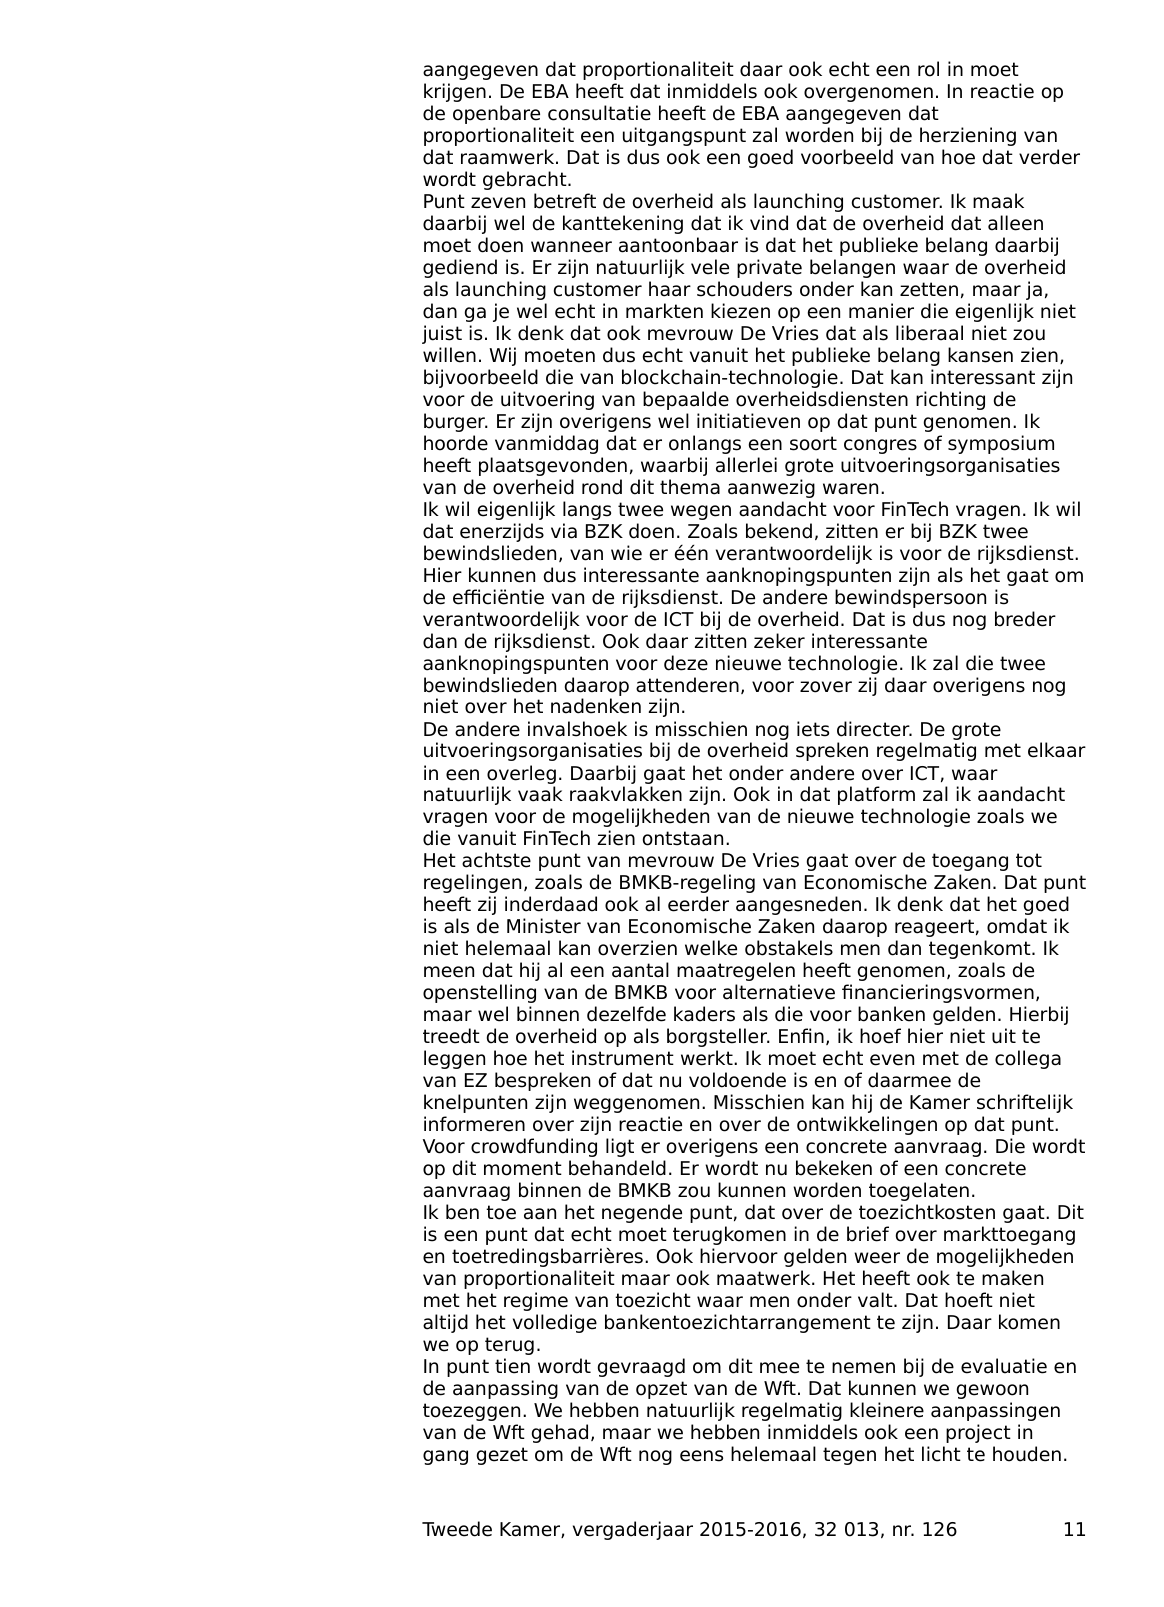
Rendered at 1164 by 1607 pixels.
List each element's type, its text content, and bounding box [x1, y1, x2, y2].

text De andere invalshoek is misschien nog iets directer. De grote uitvoeringsorganisaties bij de overheid spreken regelmatig met elkaar in een overleg. Daarbij gaat het onder andere over ICT, waar natuurlijk vaak raakvlakken zijn. Ook in dat platform zal ik aandacht vragen voor de mogelijkheden van de nieuwe technologie zoals we die vanuit FinTech zien ontstaan. [422, 718, 1087, 850]
text In punt tien wordt gevraagd om dit mee te nemen bij de evaluatie en de aanpassing van de opzet van de Wft. Dat kunnen we gewoon toezeggen. We hebben natuurlijk regelmatig kleinere aanpassingen van de Wft gehad, maar we hebben inmiddels ook een project in gang gezet om de Wft nog eens helemaal tegen het licht te houden. [422, 1356, 1087, 1466]
text aangegeven dat proportionaliteit daar ook echt een rol in moet krijgen. De EBA heeft dat inmiddels ook overgenomen. In reactie op de openbare consultatie heeft de EBA aangegeven dat proportionaliteit een uitgangspunt zal worden bij de herziening van dat raamwerk. Dat is dus ook een goed voorbeeld van hoe dat verder wordt gebracht. [422, 59, 1087, 191]
text Punt zeven betreft de overheid als launching customer. Ik maak daarbij wel de kanttekening dat ik vind dat de overheid dat alleen moet doen wanneer aantoonbaar is dat het publieke belang daarbij gediend is. Er zijn natuurlijk vele private belangen waar de overheid als launching customer haar schouders onder kan zetten, maar ja, dan ga je wel echt in markten kiezen op een manier die eigenlijk niet juist is. Ik denk dat ook mevrouw De Vries dat als liberaal niet zou willen. Wij moeten dus echt vanuit het publieke belang kansen zien, bijvoorbeeld die van blockchain-technologie. Dat kan interessant zijn voor de uitvoering van bepaalde overheidsdiensten richting de burger. Er zijn overigens wel initiatieven op dat punt genomen. Ik hoorde vanmiddag dat er onlangs een soort congres of symposium heeft plaatsgevonden, waarbij allerlei grote uitvoeringsorganisaties van de overheid rond dit thema aanwezig waren. [422, 191, 1087, 499]
text Het achtste punt van mevrouw De Vries gaat over de toegang tot regelingen, zoals de BMKB-regeling van Economische Zaken. Dat punt heeft zij inderdaad ook al eerder aangesneden. Ik denk dat het goed is als de Minister van Economische Zaken daarop reageert, omdat ik niet helemaal kan overzien welke obstakels men dan tegenkomt. Ik meen dat hij al een aantal maatregelen heeft genomen, zoals de openstelling van de BMKB voor alternatieve financieringsvormen, maar wel binnen dezelfde kaders als die voor banken gelden. Hierbij treedt de overheid op als borgsteller. Enfin, ik hoef hier niet uit te leggen hoe het instrument werkt. Ik moet echt even met de collega van EZ bespreken of dat nu voldoende is en of daarmee de knelpunten zijn weggenomen. Misschien kan hij de Kamer schriftelijk informeren over zijn reactie en over de ontwikkelingen op dat punt. Voor crowdfunding ligt er overigens een concrete aanvraag. Die wordt op dit moment behandeld. Er wordt nu bekeken of een concrete aanvraag binnen de BMKB zou kunnen worden toegelaten. [422, 850, 1087, 1202]
text Ik wil eigenlijk langs twee wegen aandacht voor FinTech vragen. Ik wil dat enerzijds via BZK doen. Zoals bekend, zitten er bij BZK twee bewindslieden, van wie er één verantwoordelijk is voor de rijksdienst. Hier kunnen dus interessante aanknopingspunten zijn als het gaat om de efficiëntie van de rijksdienst. De andere bewindspersoon is verantwoordelijk voor de ICT bij de overheid. Dat is dus nog breder dan de rijksdienst. Ook daar zitten zeker interessante aanknopingspunten voor deze nieuwe technologie. Ik zal die twee bewindslieden daarop attenderen, voor zover zij daar overigens nog niet over het nadenken zijn. [422, 499, 1087, 718]
text Ik ben toe aan het negende punt, dat over de toezichtkosten gaat. Dit is een punt dat echt moet terugkomen in de brief over markttoegang en toetredingsbarrières. Ook hiervoor gelden weer de mogelijkheden van proportionaliteit maar ook maatwerk. Het heeft ook te maken met het regime van toezicht waar men onder valt. Dat hoeft niet altijd het volledige bankentoezichtarrangement te zijn. Daar komen we op terug. [422, 1202, 1087, 1356]
